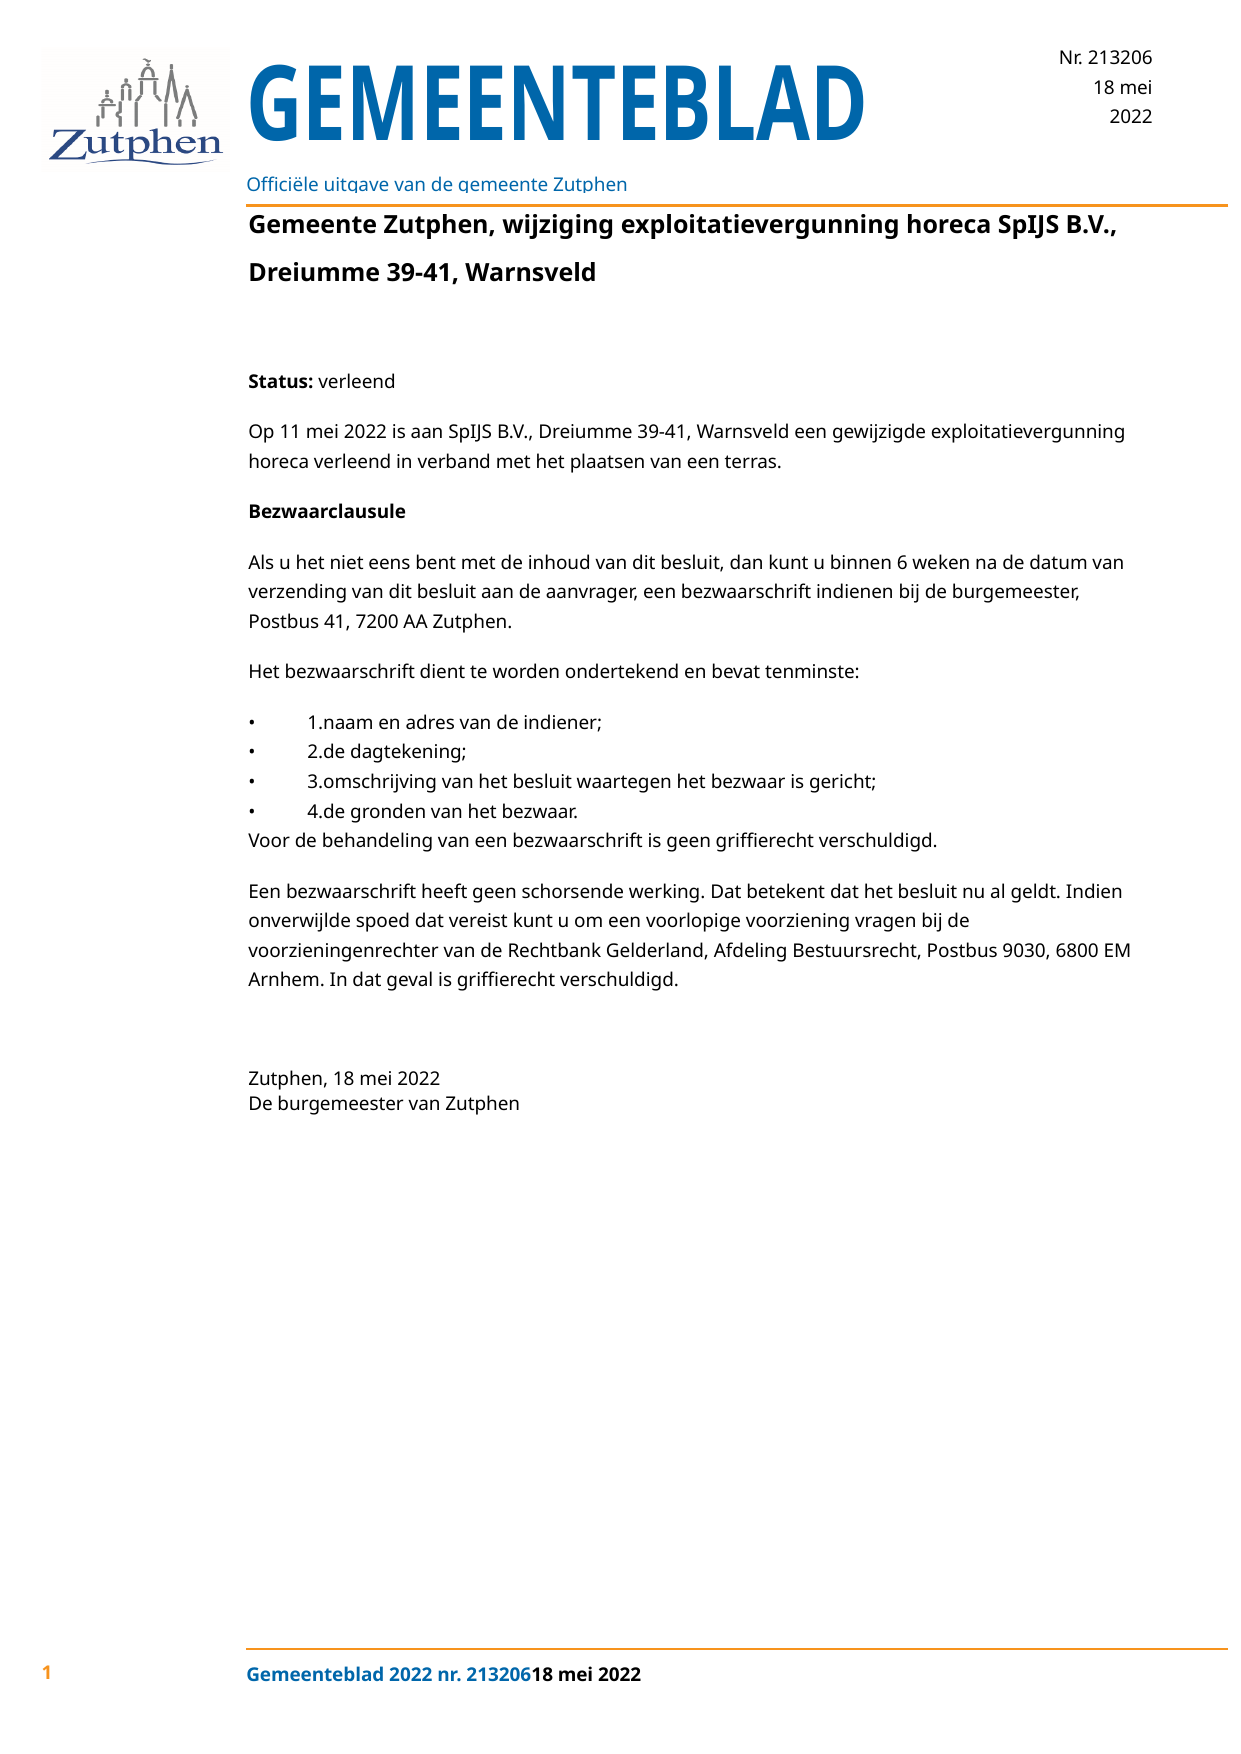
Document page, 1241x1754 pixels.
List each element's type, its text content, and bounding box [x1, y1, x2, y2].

list 2.de dagtekening; [248, 739, 1152, 764]
list 1.naam en adres van de indiener; [248, 709, 1152, 735]
text Voor de behandeling van een bezwaarschrift is geen griffierecht verschuldigd. [248, 827, 1152, 853]
text Status: verleend [248, 368, 1152, 394]
text Op 11 mei 2022 is aan SpIJS B.V., Dreiumme 39-41, Warnsveld een gewijzigde exploitatievergunning horeca verleend in verband met het plaatsen van een terras. [248, 419, 1152, 474]
text Een bezwaarschrift heeft geen schorsende werking. Dat betekent dat het besluit nu al geldt. Indien onverwijlde spoed dat vereist kunt u om een voorlopige voorziening vragen bij de voorzieningenrechter van de Rechtbank Gelderland, Afdeling Bestuursrecht, Postbus 9030, 6800 EM Arnhem. In dat geval is griffierecht verschuldigd. [248, 878, 1152, 992]
text De burgemeester van Zutphen [248, 1091, 1152, 1116]
list 4.de gronden van het bezwaar. [248, 798, 1152, 824]
picture [41, 47, 231, 172]
text Bezwaarclausule [248, 499, 1152, 524]
text Gemeente Zutphen, wijziging exploitatievergunning horeca SpIJS B.V., Dreiumme 39-41, Warnsveld [248, 207, 1152, 288]
text Het bezwaarschrift dient te worden ondertekend en bevat tenminste: [248, 659, 1152, 684]
list 3.omschrijving van het besluit waartegen het bezwaar is gericht; [248, 768, 1152, 794]
text Zutphen, 18 mei 2022 [248, 1065, 1152, 1091]
text Als u het niet eens bent met de inhoud van dit besluit, dan kunt u binnen 6 weken na de datum van verzending van dit besluit aan de aanvrager, een bezwaarschrift indienen bij de burgemeester, Postbus 41, 7200 AA Zutphen. [248, 549, 1152, 634]
